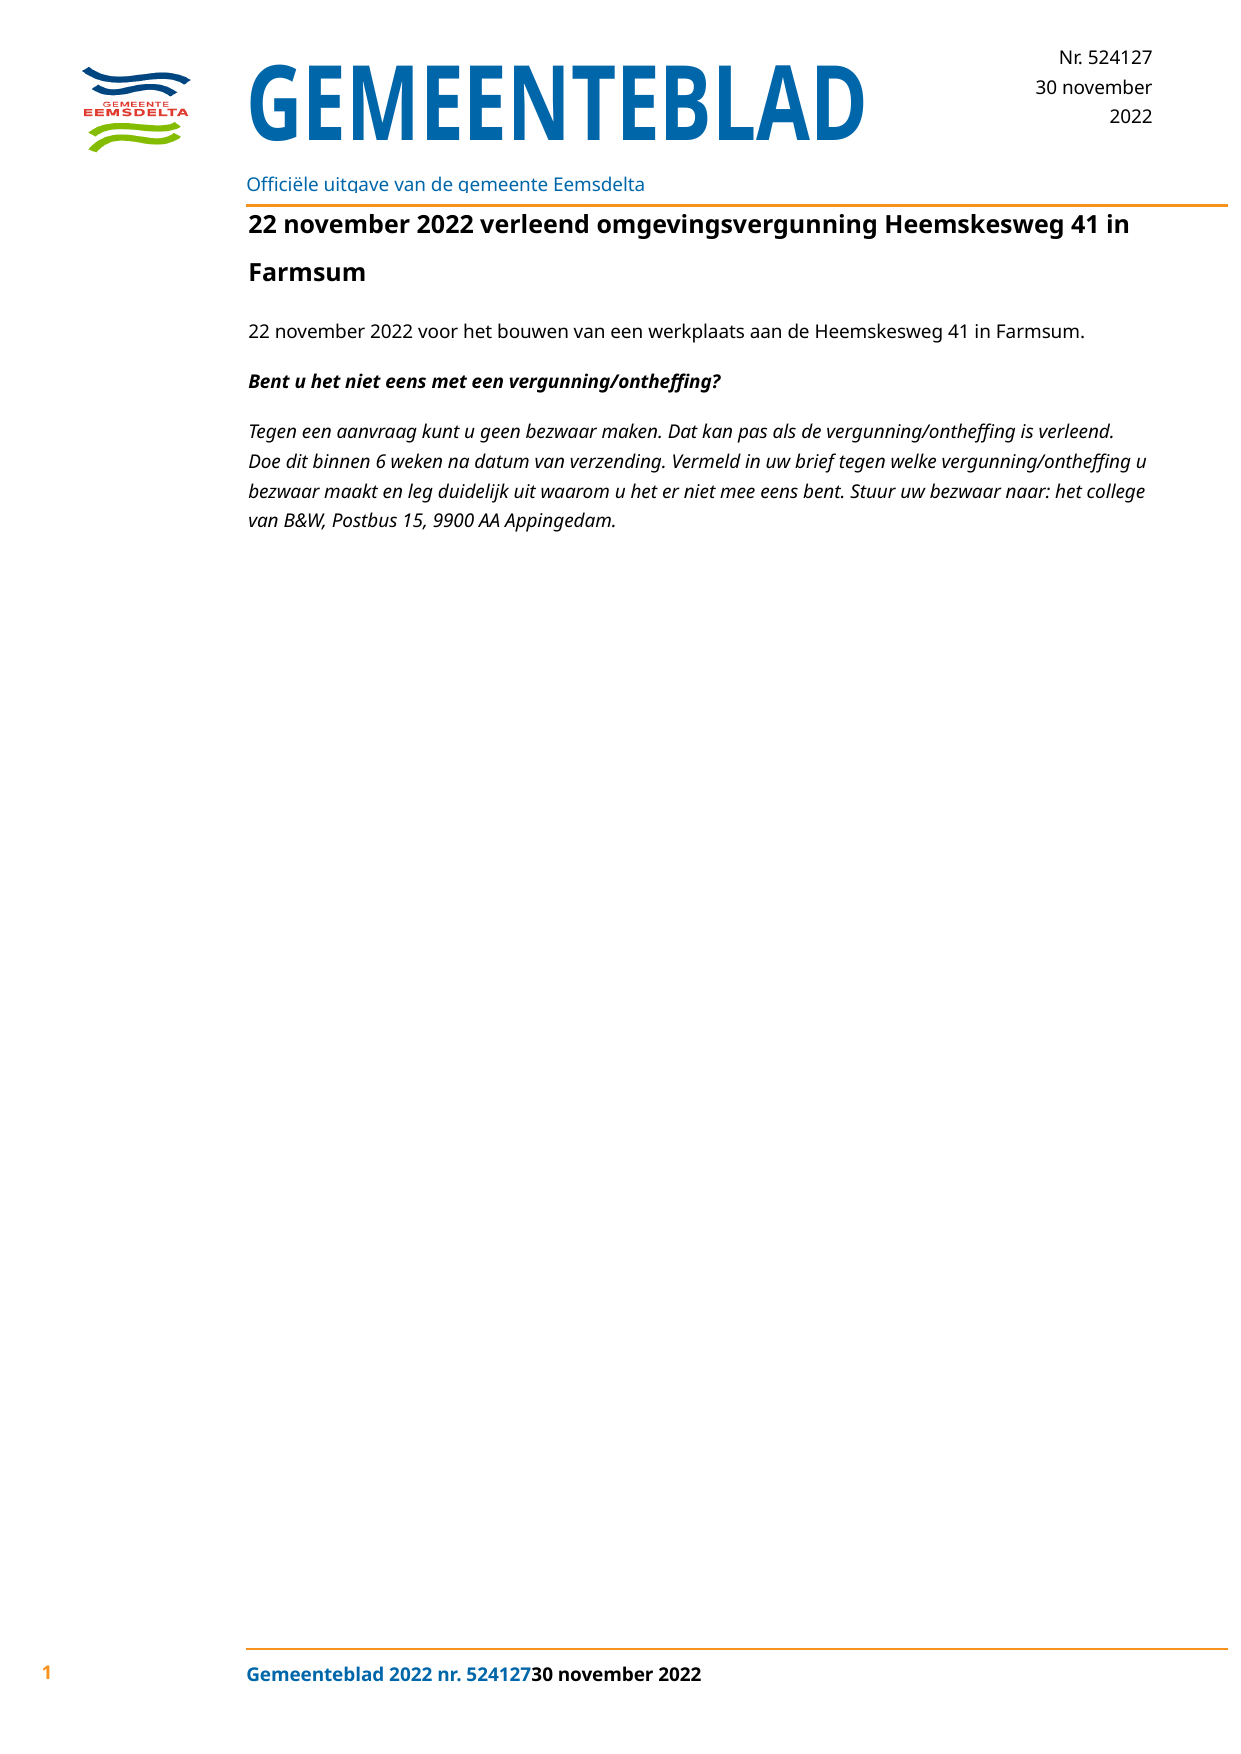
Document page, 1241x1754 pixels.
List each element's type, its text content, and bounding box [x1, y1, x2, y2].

text 22 november 2022 verleend omgevingsvergunning Heemskesweg 41 in Farmsum [248, 207, 1152, 288]
text Bent u het niet eens met een vergunning/ontheffing? [248, 368, 1152, 394]
text 22 november 2022 voor het bouwen van een werkplaats aan de Heemskesweg 41 in Farmsum. [248, 318, 1152, 344]
picture [41, 47, 231, 172]
text Tegen een aanvraag kunt u geen bezwaar maken. Dat kan pas als de vergunning/ontheffing is verleend. Doe dit binnen 6 weken na datum van verzending. Vermeld in uw brief tegen welke vergunning/ontheffing u bezwaar maakt en leg duidelijk uit waarom u het er niet mee eens bent. Stuur uw bezwaar naar: het college van B&W, Postbus 15, 9900 AA Appingedam. [248, 419, 1152, 533]
